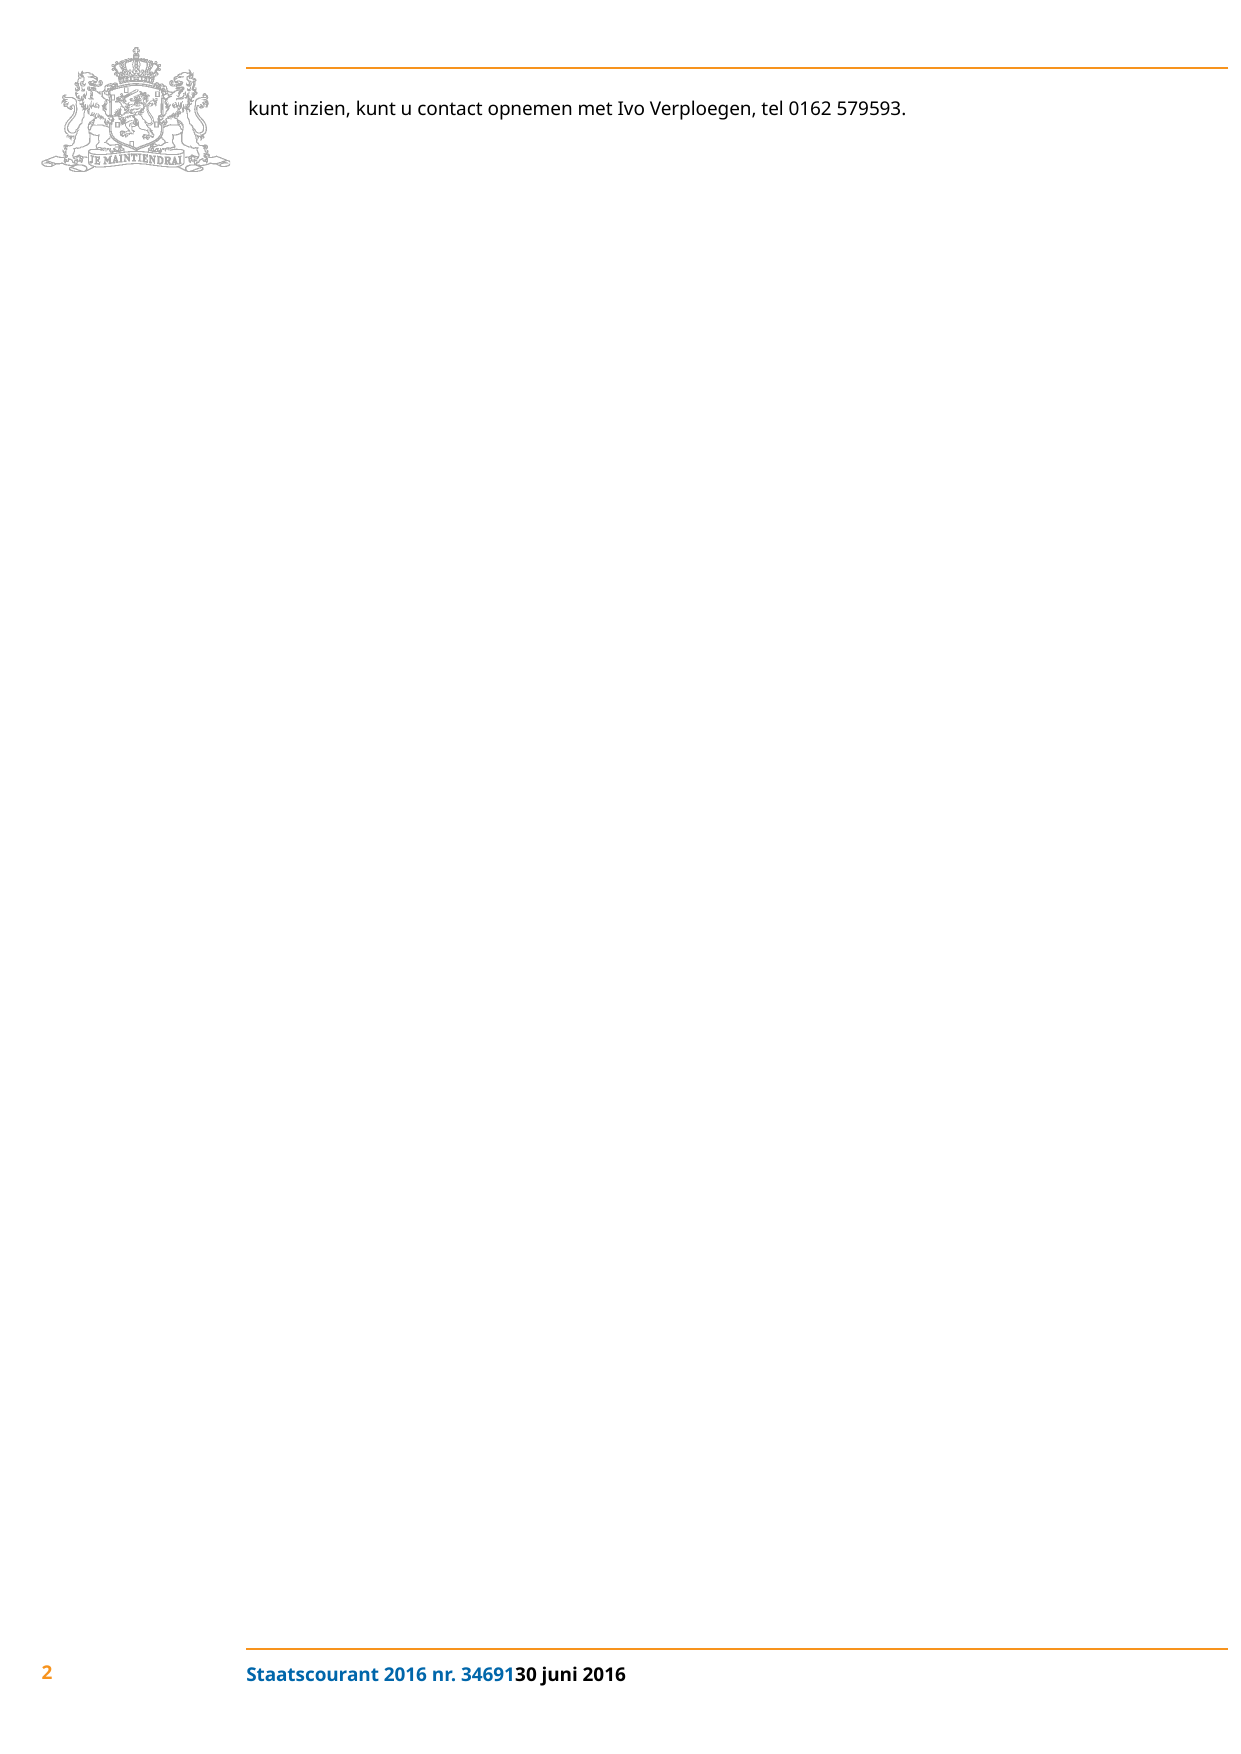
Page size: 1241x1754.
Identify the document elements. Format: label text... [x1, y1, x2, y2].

text kunt inzien, kunt u contact opnemen met Ivo Verploegen, tel 0162 579593. [248, 95, 1152, 121]
picture [41, 47, 231, 172]
